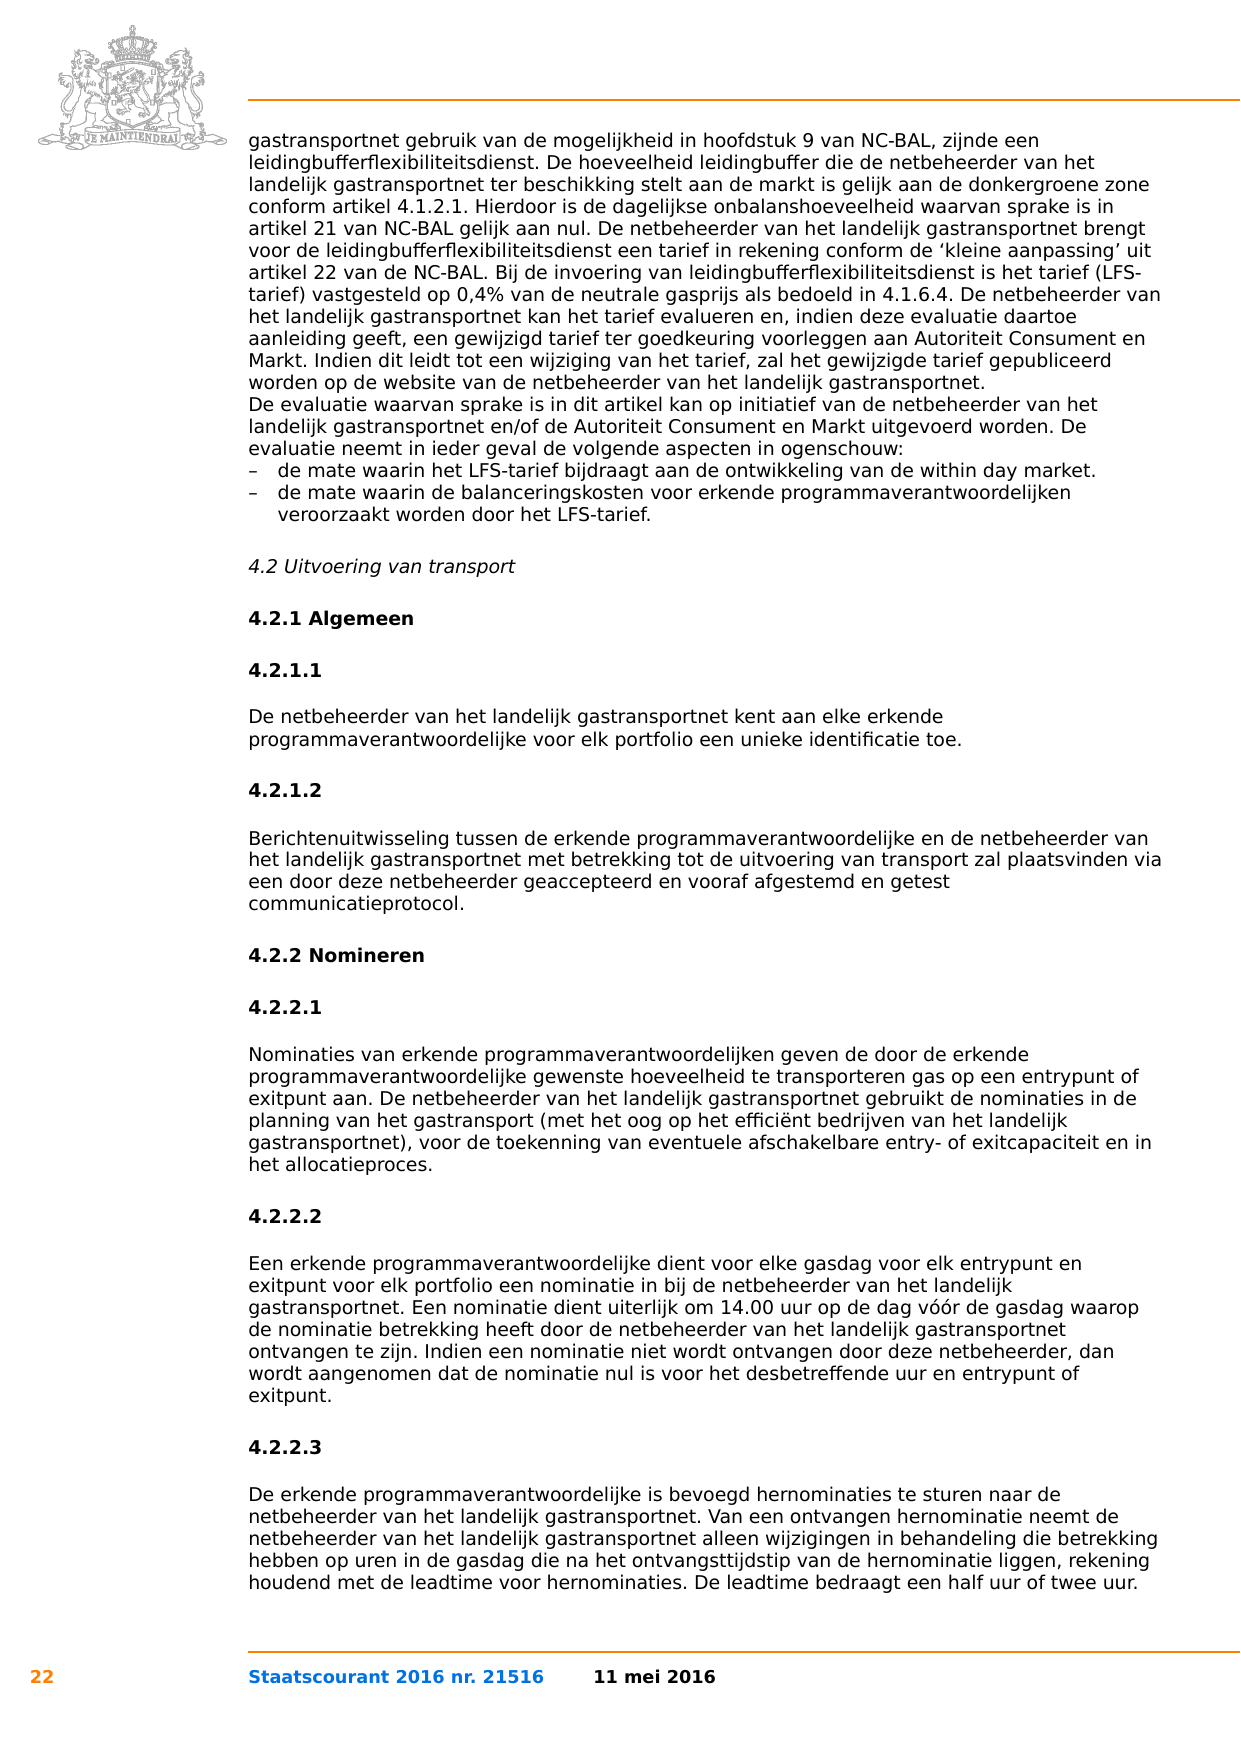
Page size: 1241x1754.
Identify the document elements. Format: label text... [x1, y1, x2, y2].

subtitle 4.2.1.1 [248, 659, 1163, 681]
subtitle 4.2 Uitvoering van transport [248, 556, 1163, 577]
subtitle 4.2.1 Algemeen [248, 607, 1163, 629]
text De erkende programmaverantwoordelijke is bevoegd hernominaties te sturen naar de netbeheerder van het landelijk gastransportnet. Van een ontvangen hernominatie neemt de netbeheerder van het landelijk gastransportnet alleen wijzigingen in behandeling die betrekking hebben op uren in de gasdag die na het ontvangsttijdstip van de hernominatie liggen, rekening houdend met de leadtime voor hernominaties. De leadtime bedraagt een half uur of twee uur. [248, 1484, 1163, 1594]
text – de mate waarin de balanceringskosten voor erkende programmaverantwoordelijken veroorzaakt worden door het LFS-tarief. [248, 482, 1163, 526]
subtitle 4.2.2.3 [248, 1437, 1163, 1459]
text De evaluatie waarvan sprake is in dit artikel kan op initiatief van de netbeheerder van het landelijk gastransportnet en/of de Autoriteit Consument en Markt uitgevoerd worden. De evaluatie neemt in ieder geval de volgende aspecten in ogenschouw: [248, 394, 1163, 459]
subtitle 4.2.1.2 [248, 780, 1163, 802]
text De netbeheerder van het landelijk gastransportnet kent aan elke erkende programmaverantwoordelijke voor elk portfolio een unieke identificatie toe. [248, 706, 1163, 750]
text Een erkende programmaverantwoordelijke dient voor elke gasdag voor elk entrypunt en exitpunt voor elk portfolio een nominatie in bij de netbeheerder van het landelijk gastransportnet. Een nominatie dient uiterlijk om 14.00 uur op de dag vóór de gasdag waarop de nominatie betrekking heeft door de netbeheerder van het landelijk gastransportnet ontvangen te zijn. Indien een nominatie niet wordt ontvangen door deze netbeheerder, dan wordt aangenomen dat de nominatie nul is voor het desbetreffende uur en entrypunt of exitpunt. [248, 1253, 1163, 1407]
subtitle 4.2.2.2 [248, 1206, 1163, 1228]
text – de mate waarin het LFS-tarief bijdraagt aan de ontwikkeling van de within day market. [248, 459, 1163, 482]
subtitle 4.2.2 Nomineren [248, 945, 1163, 967]
picture [38, 25, 227, 150]
text gastransportnet gebruik van de mogelijkheid in hoofdstuk 9 van NC-BAL, zijnde een leidingbufferflexibiliteitsdienst. De hoeveelheid leidingbuffer die de netbeheerder van het landelijk gastransportnet ter beschikking stelt aan de markt is gelijk aan de donkergroene zone conform artikel 4.1.2.1. Hierdoor is de dagelijkse onbalanshoeveelheid waarvan sprake is in artikel 21 van NC-BAL gelijk aan nul. De netbeheerder van het landelijk gastransportnet brengt voor de leidingbufferflexibiliteitsdienst een tarief in rekening conform de ‘kleine aanpassing’ uit artikel 22 van de NC-BAL. Bij de invoering van leidingbufferflexibiliteitsdienst is het tarief (LFS-tarief) vastgesteld op 0,4% van de neutrale gasprijs als bedoeld in 4.1.6.4. De netbeheerder van het landelijk gastransportnet kan het tarief evalueren en, indien deze evaluatie daartoe aanleiding geeft, een gewijzigd tarief ter goedkeuring voorleggen aan Autoriteit Consument en Markt. Indien dit leidt tot een wijziging van het tarief, zal het gewijzigde tarief gepubliceerd worden op de website van de netbeheerder van het landelijk gastransportnet. [248, 130, 1163, 394]
text Nominaties van erkende programmaverantwoordelijken geven de door de erkende programmaverantwoordelijke gewenste hoeveelheid te transporteren gas op een entrypunt of exitpunt aan. De netbeheerder van het landelijk gastransportnet gebruikt de nominaties in de planning van het gastransport (met het oog op het efficiënt bedrijven van het landelijk gastransportnet), voor de toekenning van eventuele afschakelbare entry- of exitcapaciteit en in het allocatieproces. [248, 1044, 1163, 1176]
subtitle 4.2.2.1 [248, 997, 1163, 1019]
text Berichtenuitwisseling tussen de erkende programmaverantwoordelijke en de netbeheerder van het landelijk gastransportnet met betrekking tot de uitvoering van transport zal plaatsvinden via een door deze netbeheerder geaccepteerd en vooraf afgestemd en getest communicatieprotocol. [248, 827, 1163, 915]
